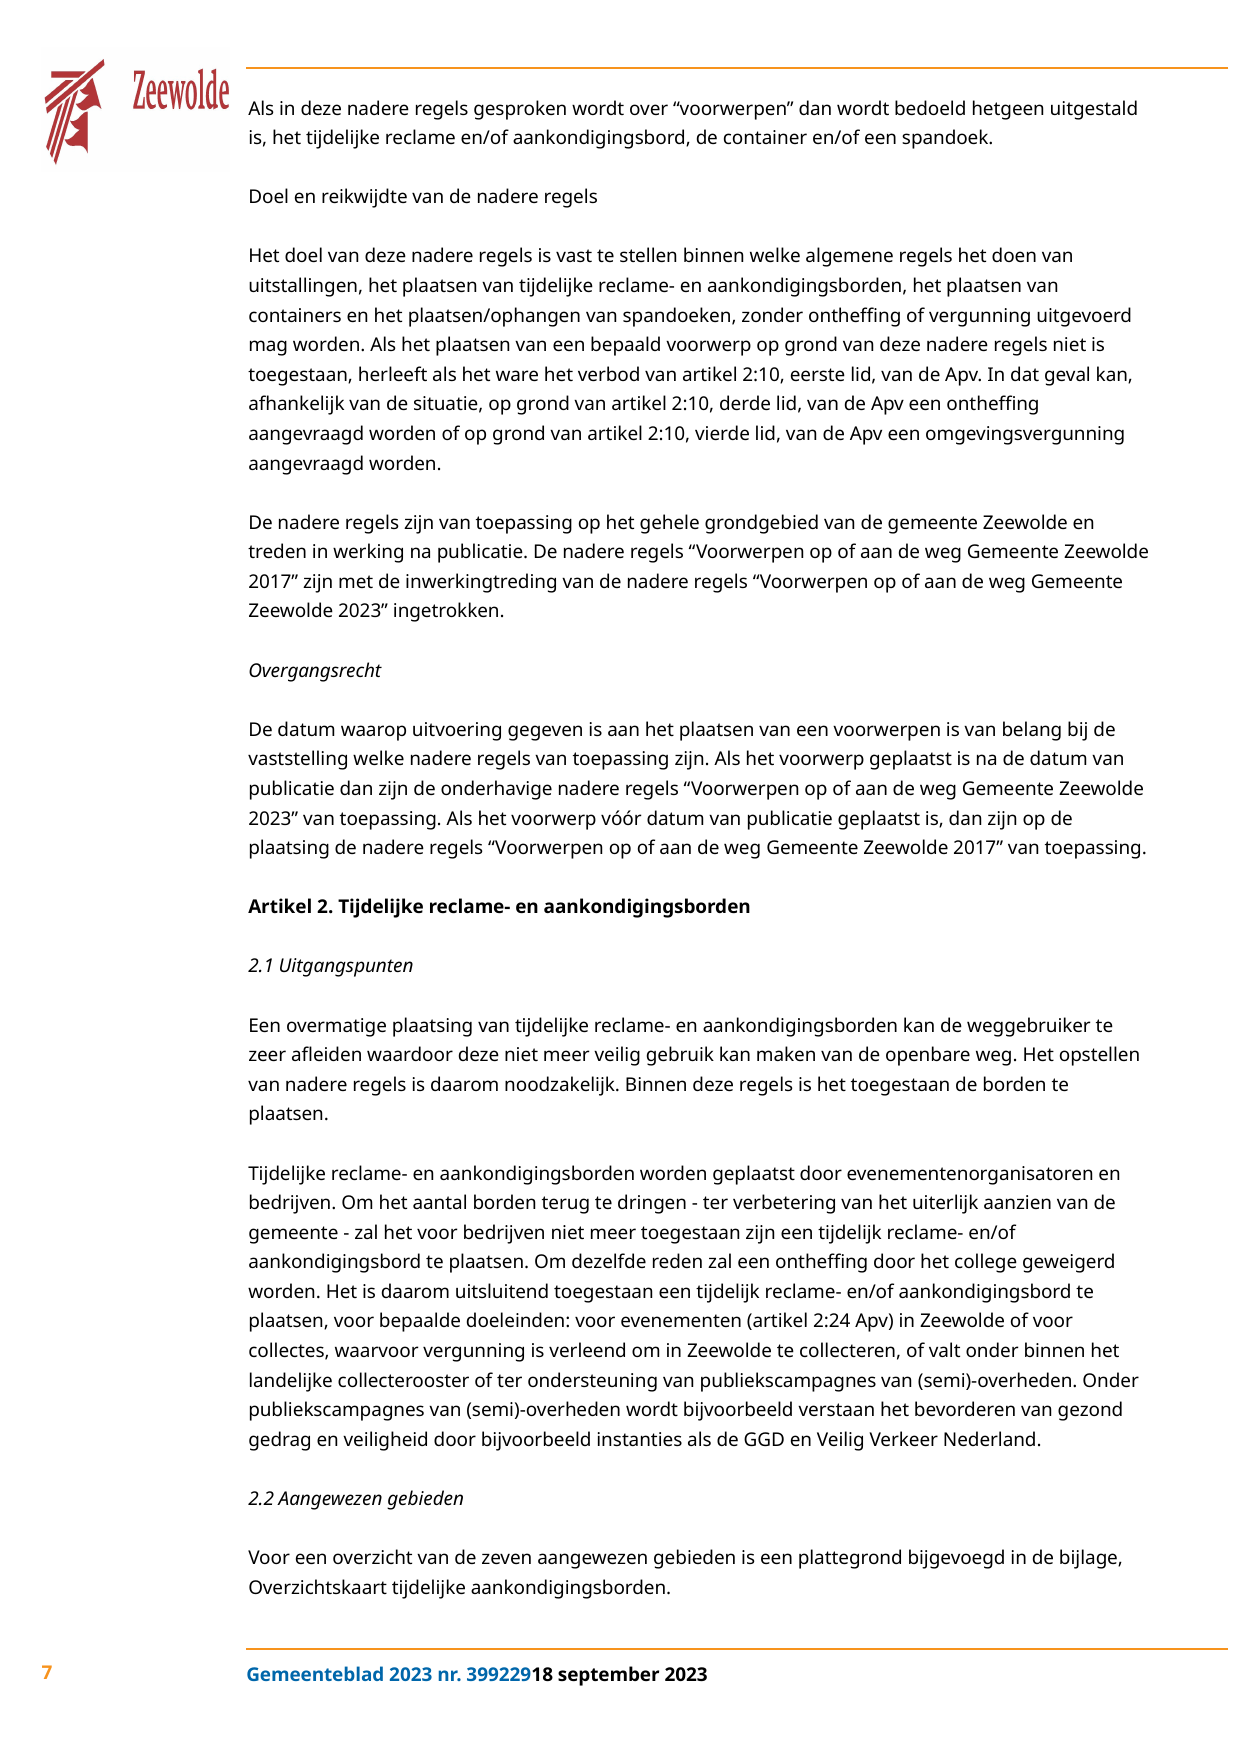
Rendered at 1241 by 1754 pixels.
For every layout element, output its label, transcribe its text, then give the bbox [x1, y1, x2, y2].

text Doel en reikwijdte van de nadere regels [248, 183, 1152, 209]
text De datum waarop uitvoering gegeven is aan het plaatsen van een voorwerpen is van belang bij de vaststelling welke nadere regels van toepassing zijn. Als het voorwerp geplaatst is na de datum van publicatie dan zijn de onderhavige nadere regels “Voorwerpen op of aan de weg Gemeente Zeewolde 2023” van toepassing. Als het voorwerp vóór datum van publicatie geplaatst is, dan zijn op de plaatsing de nadere regels “Voorwerpen op of aan de weg Gemeente Zeewolde 2017” van toepassing. [248, 716, 1152, 860]
text De nadere regels zijn van toepassing op het gehele grondgebied van de gemeente Zeewolde en treden in werking na publicatie. De nadere regels “Voorwerpen op of aan de weg Gemeente Zeewolde 2017” zijn met de inwerkingtreding van de nadere regels “Voorwerpen op of aan de weg Gemeente Zeewolde 2023” ingetrokken. [248, 509, 1152, 623]
text Overgangsrecht [248, 657, 1152, 683]
text Artikel 2. Tijdelijke reclame- en aankondigingsborden [248, 893, 1152, 919]
text Een overmatige plaatsing van tijdelijke reclame- en aankondigingsborden kan de weggebruiker te zeer afleiden waardoor deze niet meer veilig gebruik kan maken van de openbare weg. Het opstellen van nadere regels is daarom noodzakelijk. Binnen deze regels is het toegestaan de borden te plaatsen. [248, 1012, 1152, 1126]
text Het doel van deze nadere regels is vast te stellen binnen welke algemene regels het doen van uitstallingen, het plaatsen van tijdelijke reclame- en aankondigingsborden, het plaatsen van containers en het plaatsen/ophangen van spandoeken, zonder ontheffing of vergunning uitgevoerd mag worden. Als het plaatsen van een bepaald voorwerp op grond van deze nadere regels niet is toegestaan, herleeft als het ware het verbod van artikel 2:10, eerste lid, van de Apv. In dat geval kan, afhankelijk van de situatie, op grond van artikel 2:10, derde lid, van de Apv een ontheffing aangevraagd worden of op grond van artikel 2:10, vierde lid, van de Apv een omgevingsvergunning aangevraagd worden. [248, 243, 1152, 476]
text Als in deze nadere regels gesproken wordt over “voorwerpen” dan wordt bedoeld hetgeen uitgestald is, het tijdelijke reclame en/of aankondigingsbord, de container en/of een spandoek. [248, 95, 1152, 150]
text 2.1 Uitgangspunten [248, 953, 1152, 978]
picture [41, 47, 231, 172]
text 2.2 Aangewezen gebieden [248, 1485, 1152, 1511]
text Tijdelijke reclame- en aankondigingsborden worden geplaatst door evenementenorganisatoren en bedrijven. Om het aantal borden terug te dringen - ter verbetering van het uiterlijk aanzien van de gemeente - zal het voor bedrijven niet meer toegestaan zijn een tijdelijk reclame- en/of aankondigingsbord te plaatsen. Om dezelfde reden zal een ontheffing door het college geweigerd worden. Het is daarom uitsluitend toegestaan een tijdelijk reclame- en/of aankondigingsbord te plaatsen, voor bepaalde doeleinden: voor evenementen (artikel 2:24 Apv) in Zeewolde of voor collectes, waarvoor vergunning is verleend om in Zeewolde te collecteren, of valt onder binnen het landelijke collecterooster of ter ondersteuning van publiekscampagnes van (semi)-overheden. Onder publiekscampagnes van (semi)-overheden wordt bijvoorbeeld verstaan het bevorderen van gezond gedrag en veiligheid door bijvoorbeeld instanties als de GGD en Veilig Verkeer Nederland. [248, 1160, 1152, 1452]
text Voor een overzicht van de zeven aangewezen gebieden is een plattegrond bijgevoegd in de bijlage, Overzichtskaart tijdelijke aankondigingsborden. [248, 1544, 1152, 1600]
